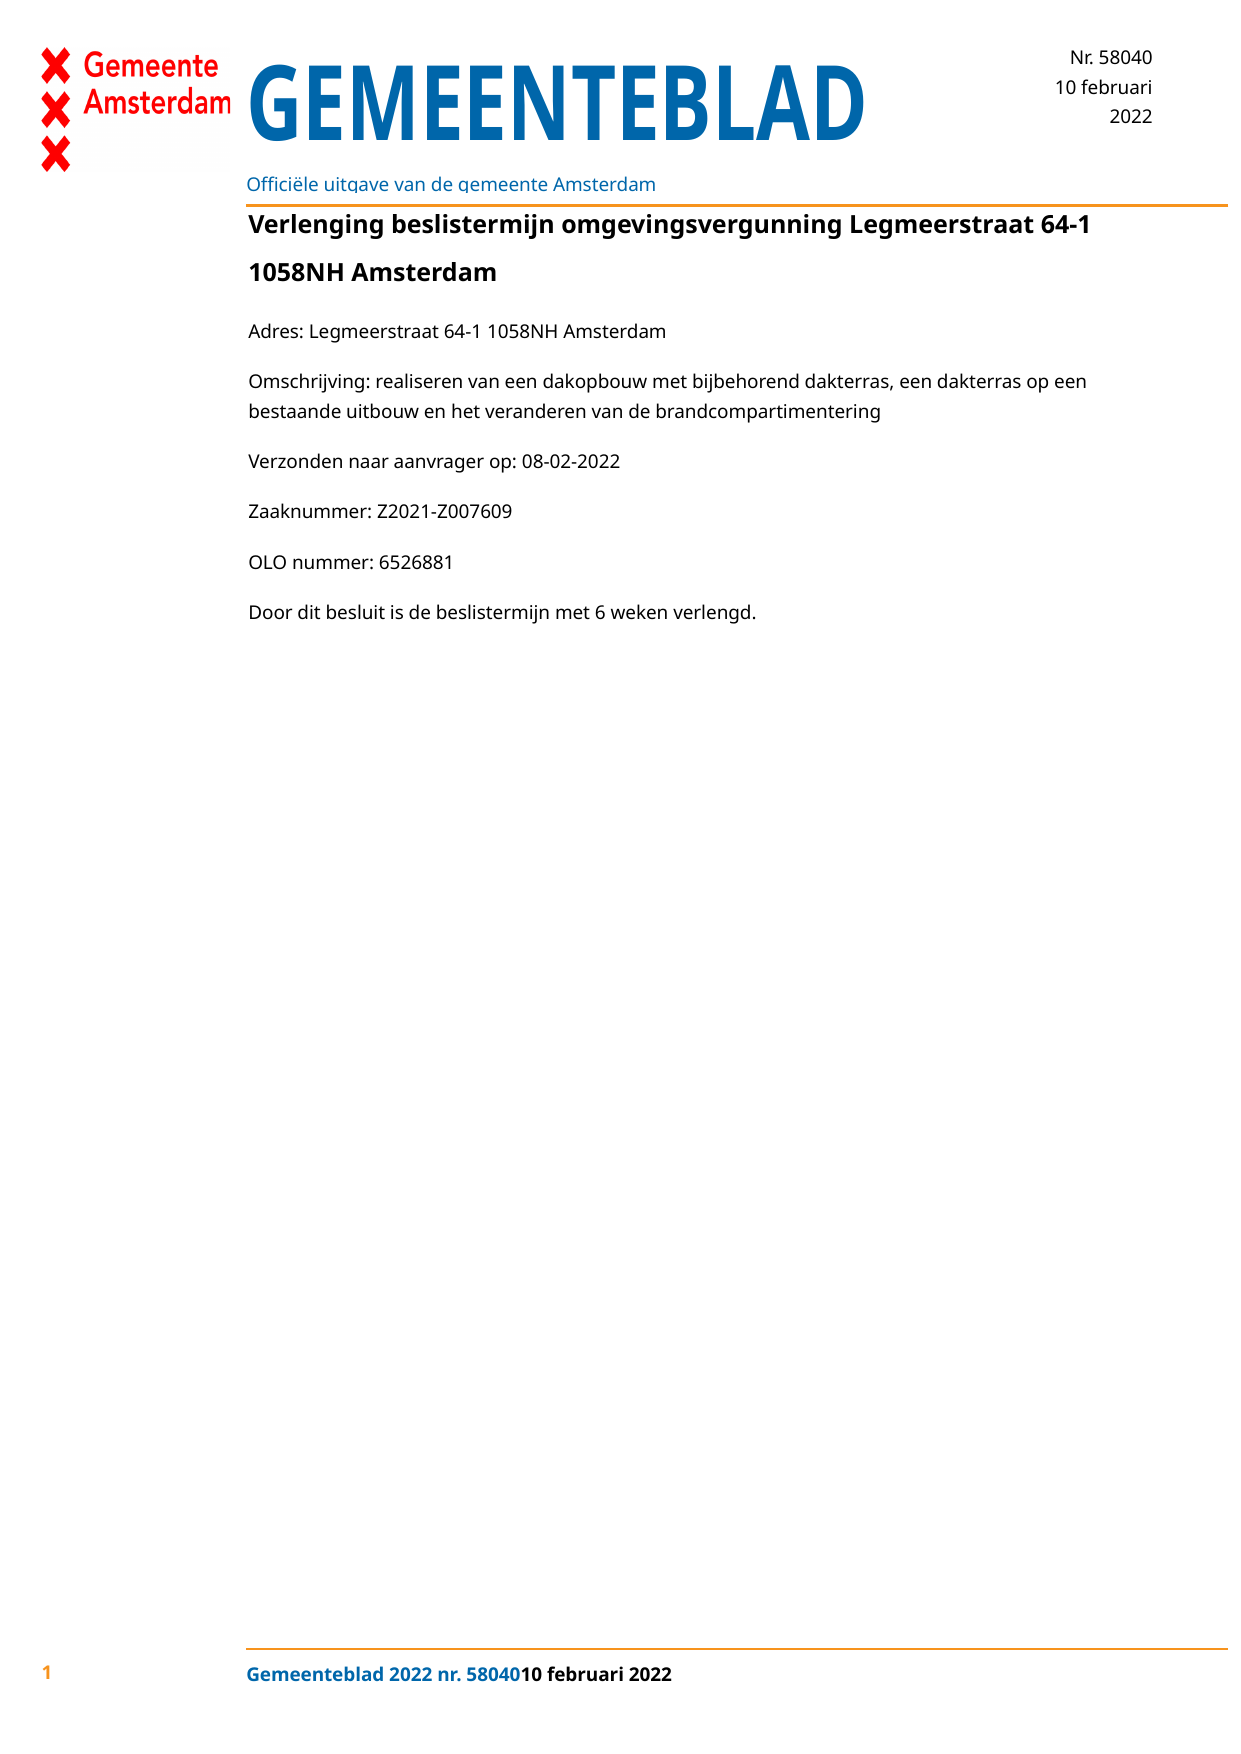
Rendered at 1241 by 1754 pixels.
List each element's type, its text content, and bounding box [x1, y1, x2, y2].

text Omschrijving: realiseren van een dakopbouw met bijbehorend dakterras, een dakterras op een bestaande uitbouw en het veranderen van de brandcompartimentering [248, 368, 1152, 424]
picture [41, 47, 231, 172]
text OLO nummer: 6526881 [248, 549, 1152, 575]
text Verlenging beslistermijn omgevingsvergunning Legmeerstraat 64-1 1058NH Amsterdam [248, 207, 1152, 288]
text Door dit besluit is de beslistermijn met 6 weken verlengd. [248, 599, 1152, 625]
text Adres: Legmeerstraat 64-1 1058NH Amsterdam [248, 318, 1152, 344]
text Zaaknummer: Z2021-Z007609 [248, 499, 1152, 524]
text Verzonden naar aanvrager op: 08-02-2022 [248, 448, 1152, 474]
